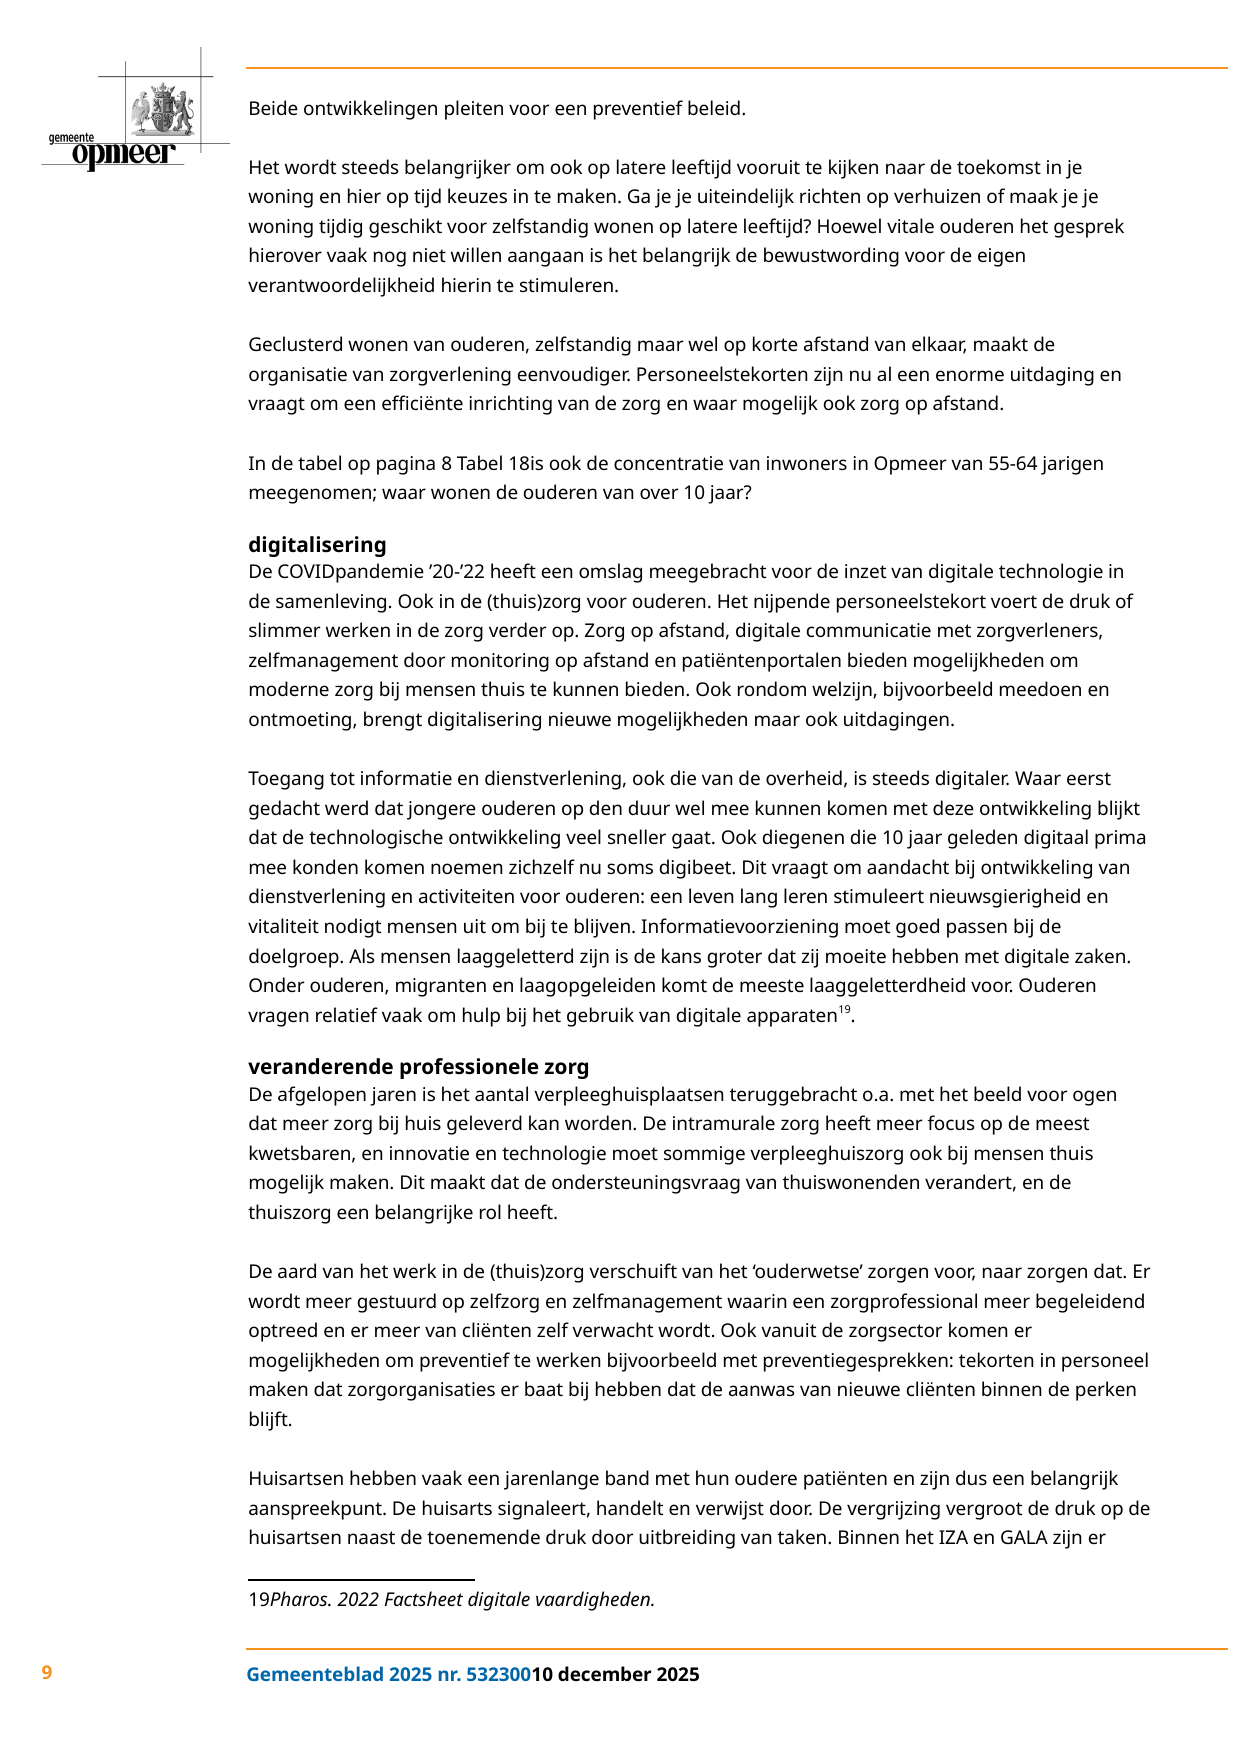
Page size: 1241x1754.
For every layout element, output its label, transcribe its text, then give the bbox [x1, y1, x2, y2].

text Geclusterd wonen van ouderen, zelfstandig maar wel op korte afstand van elkaar, maakt de organisatie van zorgverlening eenvoudiger. Personeelstekorten zijn nu al een enorme uitdaging en vraagt om een efficiënte inrichting van de zorg en waar mogelijk ook zorg op afstand. [248, 331, 1152, 416]
text De aard van het werk in de (thuis)zorg verschuift van het ‘ouderwetse’ zorgen voor, naar zorgen dat. Er wordt meer gestuurd op zelfzorg en zelfmanagement waarin een zorgprofessional meer begeleidend optreed en er meer van cliënten zelf verwacht wordt. Ook vanuit de zorgsector komen er mogelijkheden om preventief te werken bijvoorbeeld met preventiegesprekken: tekorten in personeel maken dat zorgorganisaties er baat bij hebben dat de aanwas van nieuwe cliënten binnen de perken blijft. [248, 1258, 1152, 1432]
text veranderende professionele zorg [248, 1052, 1152, 1081]
text Pharos. 2022 Factsheet digitale vaardigheden. [248, 1586, 1152, 1612]
text digitalisering [248, 530, 1152, 558]
text Toegang tot informatie en dienstverlening, ook die van de overheid, is steeds digitaler. Waar eerst gedacht werd dat jongere ouderen op den duur wel mee kunnen komen met deze ontwikkeling blijkt dat de technologische ontwikkeling veel sneller gaat. Ook diegenen die 10 jaar geleden digitaal prima mee konden komen noemen zichzelf nu soms digibeet. Dit vraagt om aandacht bij ontwikkeling van dienstverlening en activiteiten voor ouderen: een leven lang leren stimuleert nieuwsgierigheid en vitaliteit nodigt mensen uit om bij te blijven. Informatievoorziening moet goed passen bij de doelgroep. Als mensen laaggeletterd zijn is de kans groter dat zij moeite hebben met digitale zaken. Onder ouderen, migranten en laagopgeleiden komt de meeste laaggeletterdheid voor. Ouderen vragen relatief vaak om hulp bij het gebruik van digitale apparaten. [248, 765, 1152, 1028]
text Beide ontwikkelingen pleiten voor een preventief beleid. [248, 95, 1152, 121]
picture [41, 47, 231, 172]
text Huisartsen hebben vaak een jarenlange band met hun oudere patiënten en zijn dus een belangrijk aanspreekpunt. De huisarts signaleert, handelt en verwijst door. De vergrijzing vergroot de druk op de huisartsen naast de toenemende druk door uitbreiding van taken. Binnen het IZA en GALA zijn er [248, 1465, 1152, 1550]
text In de tabel op pagina 8 Tabel 18is ook de concentratie van inwoners in Opmeer van 55-64 jarigen meegenomen; waar wonen de ouderen van over 10 jaar? [248, 450, 1152, 505]
text De COVIDpandemie ’20-’22 heeft een omslag meegebracht voor de inzet van digitale technologie in de samenleving. Ook in de (thuis)zorg voor ouderen. Het nijpende personeelstekort voert de druk of slimmer werken in de zorg verder op. Zorg op afstand, digitale communicatie met zorgverleners, zelfmanagement door monitoring op afstand en patiëntenportalen bieden mogelijkheden om moderne zorg bij mensen thuis te kunnen bieden. Ook rondom welzijn, bijvoorbeeld meedoen en ontmoeting, brengt digitalisering nieuwe mogelijkheden maar ook uitdagingen. [248, 558, 1152, 732]
text De afgelopen jaren is het aantal verpleeghuisplaatsen teruggebracht o.a. met het beeld voor ogen dat meer zorg bij huis geleverd kan worden. De intramurale zorg heeft meer focus op de meest kwetsbaren, en innovatie en technologie moet sommige verpleeghuiszorg ook bij mensen thuis mogelijk maken. Dit maakt dat de ondersteuningsvraag van thuiswonenden verandert, en de thuiszorg een belangrijke rol heeft. [248, 1081, 1152, 1225]
text Het wordt steeds belangrijker om ook op latere leeftijd vooruit te kijken naar de toekomst in je woning en hier op tijd keuzes in te maken. Ga je je uiteindelijk richten op verhuizen of maak je je woning tijdig geschikt voor zelfstandig wonen op latere leeftijd? Hoewel vitale ouderen het gesprek hierover vaak nog niet willen aangaan is het belangrijk de bewustwording voor de eigen verantwoordelijkheid hierin te stimuleren. [248, 154, 1152, 298]
